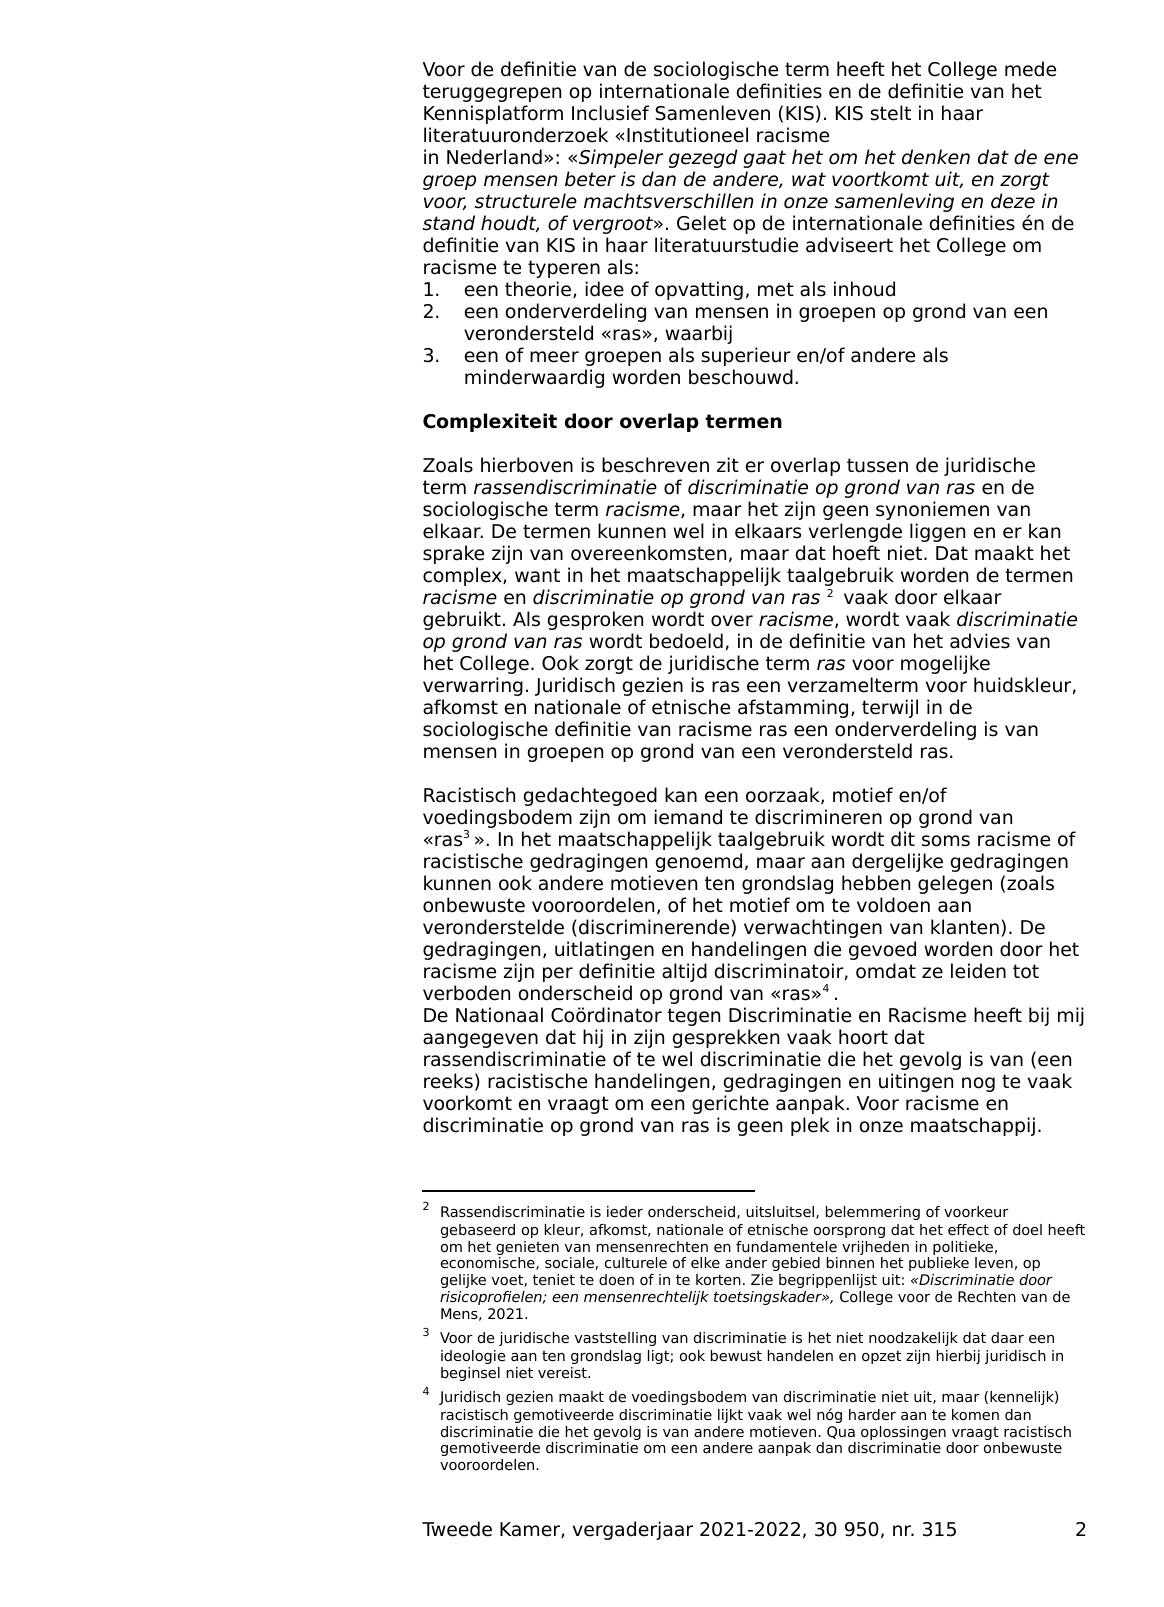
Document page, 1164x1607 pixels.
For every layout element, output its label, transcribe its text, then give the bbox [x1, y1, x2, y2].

subtitle Complexiteit door overlap termen [422, 411, 1087, 433]
text Juridisch gezien maakt de voedingsbodem van discriminatie niet uit, maar (kennelijk) racistisch gemotiveerde discriminatie lijkt vaak wel nóg harder aan te komen dan discriminatie die het gevolg is van andere motieven. Qua oplossingen vraagt racistisch gemotiveerde discriminatie om een andere aanpak dan discriminatie door onbewuste vooroordelen. [422, 1385, 1087, 1474]
text in Nederland»: «Simpeler gezegd gaat het om het denken dat de ene groep mensen beter is dan de andere, wat voortkomt uit, en zorgt voor, structurele machtsverschillen in onze samenleving en deze in stand houdt, of vergroot». Gelet op de internationale definities én de definitie van KIS in haar literatuurstudie adviseert het College om racisme te typeren als: [422, 147, 1087, 279]
text Zoals hierboven is beschreven zit er overlap tussen de juridische term rassendiscriminatie of discriminatie op grond van ras en de sociologische term racisme, maar het zijn geen synoniemen van elkaar. De termen kunnen wel in elkaars verlengde liggen en er kan sprake zijn van overeenkomsten, maar dat hoeft niet. Dat maakt het complex, want in het maatschappelijk taalgebruik worden de termen racisme en discriminatie op grond van ras vaak door elkaar gebruikt. Als gesproken wordt over racisme, wordt vaak discriminatie op grond van ras wordt bedoeld, in de definitie van het advies van het College. Ook zorgt de juridische term ras voor mogelijke verwarring. Juridisch gezien is ras een verzamelterm voor huidskleur, afkomst en nationale of etnische afstamming, terwijl in de sociologische definitie van racisme ras een onderverdeling is van mensen in groepen op grond van een verondersteld ras. [422, 455, 1087, 763]
text Voor de definitie van de sociologische term heeft het College mede teruggegrepen op internationale definities en de definitie van het Kennisplatform Inclusief Samenleven (KIS). KIS stelt in haar literatuuronderzoek «Institutioneel racisme [422, 59, 1087, 147]
text 1. een theorie, idee of opvatting, met als inhoud [422, 279, 1087, 301]
text Voor de juridische vaststelling van discriminatie is het niet noodzakelijk dat daar een ideologie aan ten grondslag ligt; ook bewust handelen en opzet zijn hierbij juridisch in beginsel niet vereist. [422, 1326, 1087, 1382]
text De Nationaal Coördinator tegen Discriminatie en Racisme heeft bij mij aangegeven dat hij in zijn gesprekken vaak hoort dat rassendiscriminatie of te wel discriminatie die het gevolg is van (een reeks) racistische handelingen, gedragingen en uitingen nog te vaak voorkomt en vraagt om een gerichte aanpak. Voor racisme en discriminatie op grond van ras is geen plek in onze maatschappij. [422, 1005, 1087, 1137]
text Racistisch gedachtegoed kan een oorzaak, motief en/of voedingsbodem zijn om iemand te discrimineren op grond van «ras». In het maatschappelijk taalgebruik wordt dit soms racisme of racistische gedragingen genoemd, maar aan dergelijke gedragingen kunnen ook andere motieven ten grondslag hebben gelegen (zoals onbewuste vooroordelen, of het motief om te voldoen aan veronderstelde (discriminerende) verwachtingen van klanten). De gedragingen, uitlatingen en handelingen die gevoed worden door het racisme zijn per definitie altijd discriminatoir, omdat ze leiden tot verboden onderscheid op grond van «ras». [422, 785, 1087, 1005]
text Rassendiscriminatie is ieder onderscheid, uitsluitsel, belemmering of voorkeur gebaseerd op kleur, afkomst, nationale of etnische oorsprong dat het effect of doel heeft om het genieten van mensenrechten en fundamentele vrijheden in politieke, economische, sociale, culturele of elke ander gebied binnen het publieke leven, op gelijke voet, teniet te doen of in te korten. Zie begrippenlijst uit: «Discriminatie door risicoprofielen; een mensenrechtelijk toetsingskader», College voor de Rechten van de Mens, 2021. [422, 1200, 1087, 1323]
text 2. een onderverdeling van mensen in groepen op grond van een verondersteld «ras», waarbij [422, 301, 1087, 345]
text 3. een of meer groepen als superieur en/of andere als minderwaardig worden beschouwd. [422, 345, 1087, 389]
